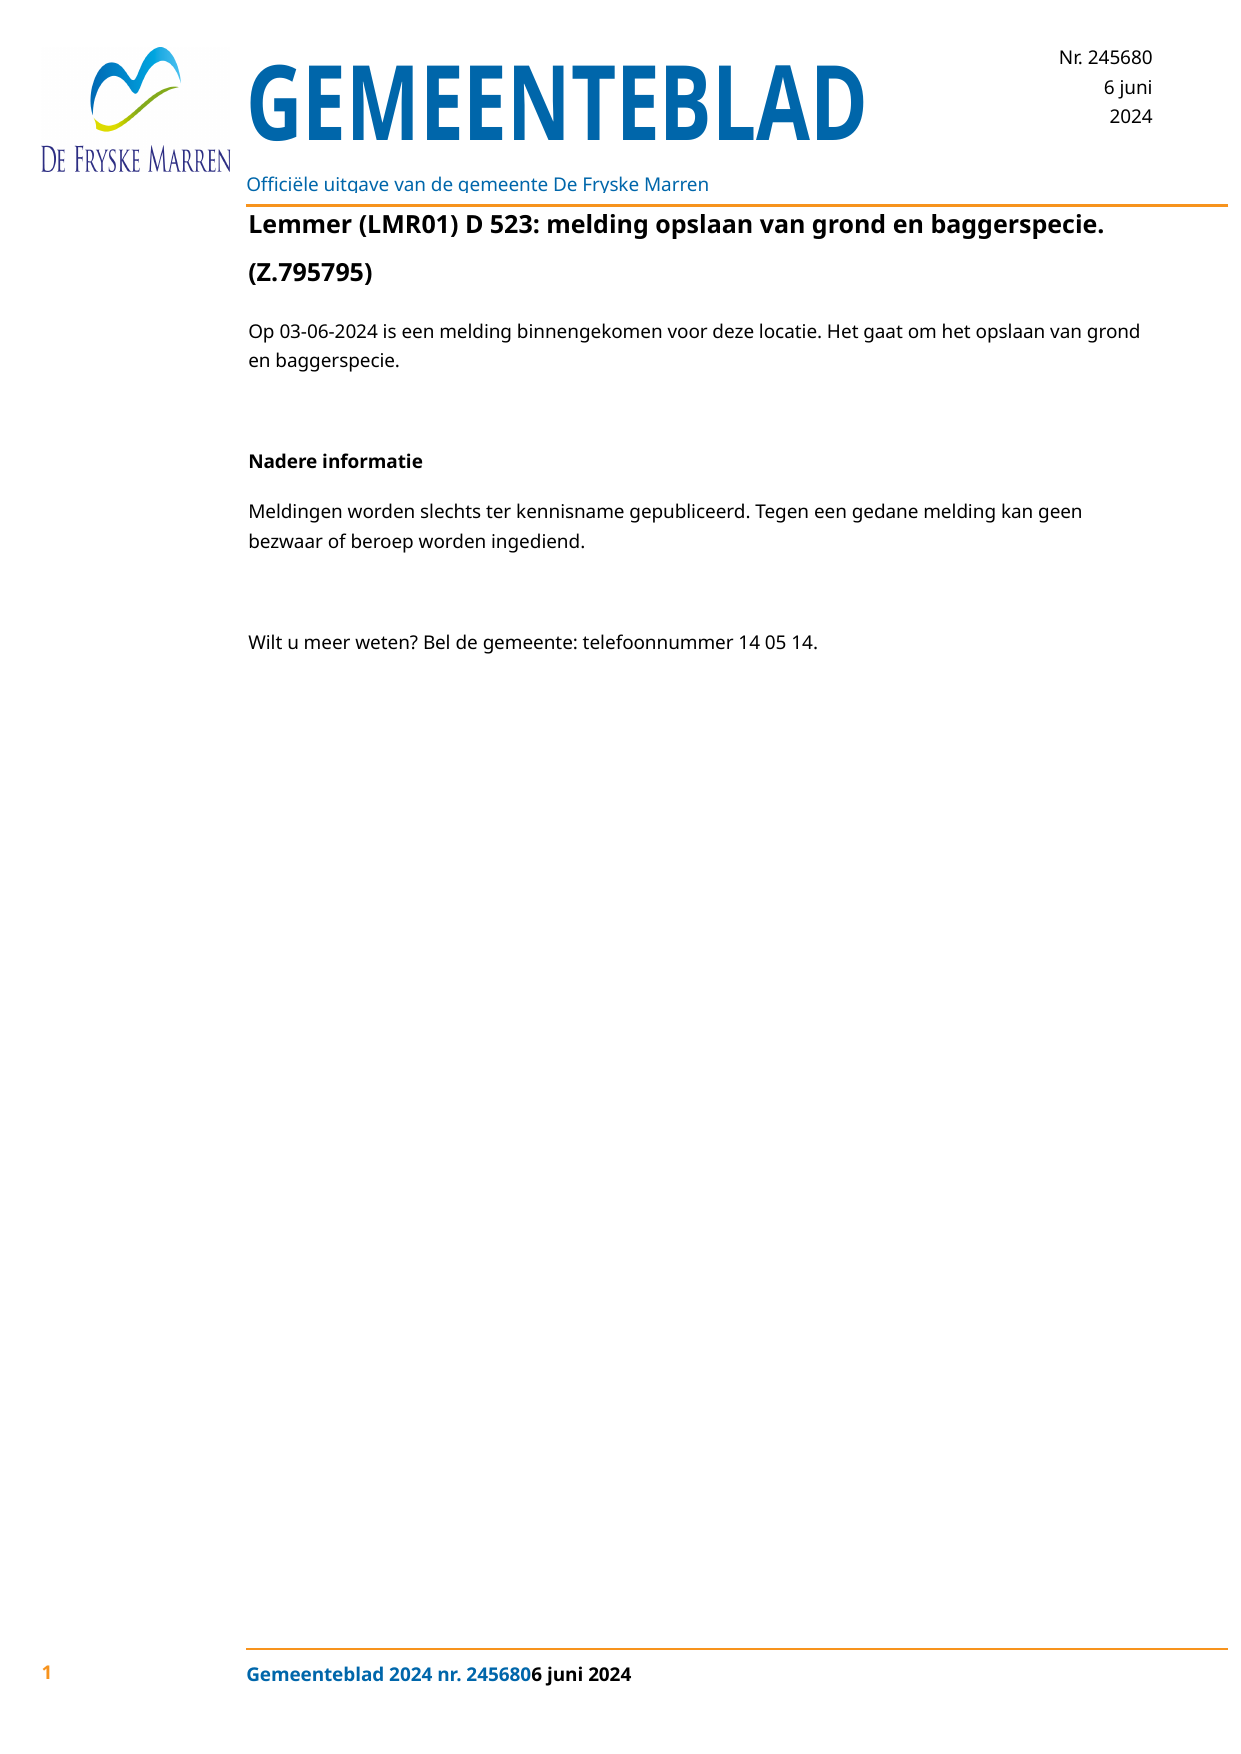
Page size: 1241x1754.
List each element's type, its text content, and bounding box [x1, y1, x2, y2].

text Lemmer (LMR01) D 523: melding opslaan van grond en baggerspecie. (Z.795795) [248, 207, 1152, 288]
picture [41, 47, 231, 172]
text Nadere informatie [248, 448, 1152, 474]
text Op 03-06-2024 is een melding binnengekomen voor deze locatie. Het gaat om het opslaan van grond en baggerspecie. [248, 318, 1152, 373]
text Wilt u meer weten? Bel de gemeente: telefoonnummer 14 05 14. [248, 629, 1152, 655]
text Meldingen worden slechts ter kennisname gepubliceerd. Tegen een gedane melding kan geen bezwaar of beroep worden ingediend. [248, 499, 1152, 554]
